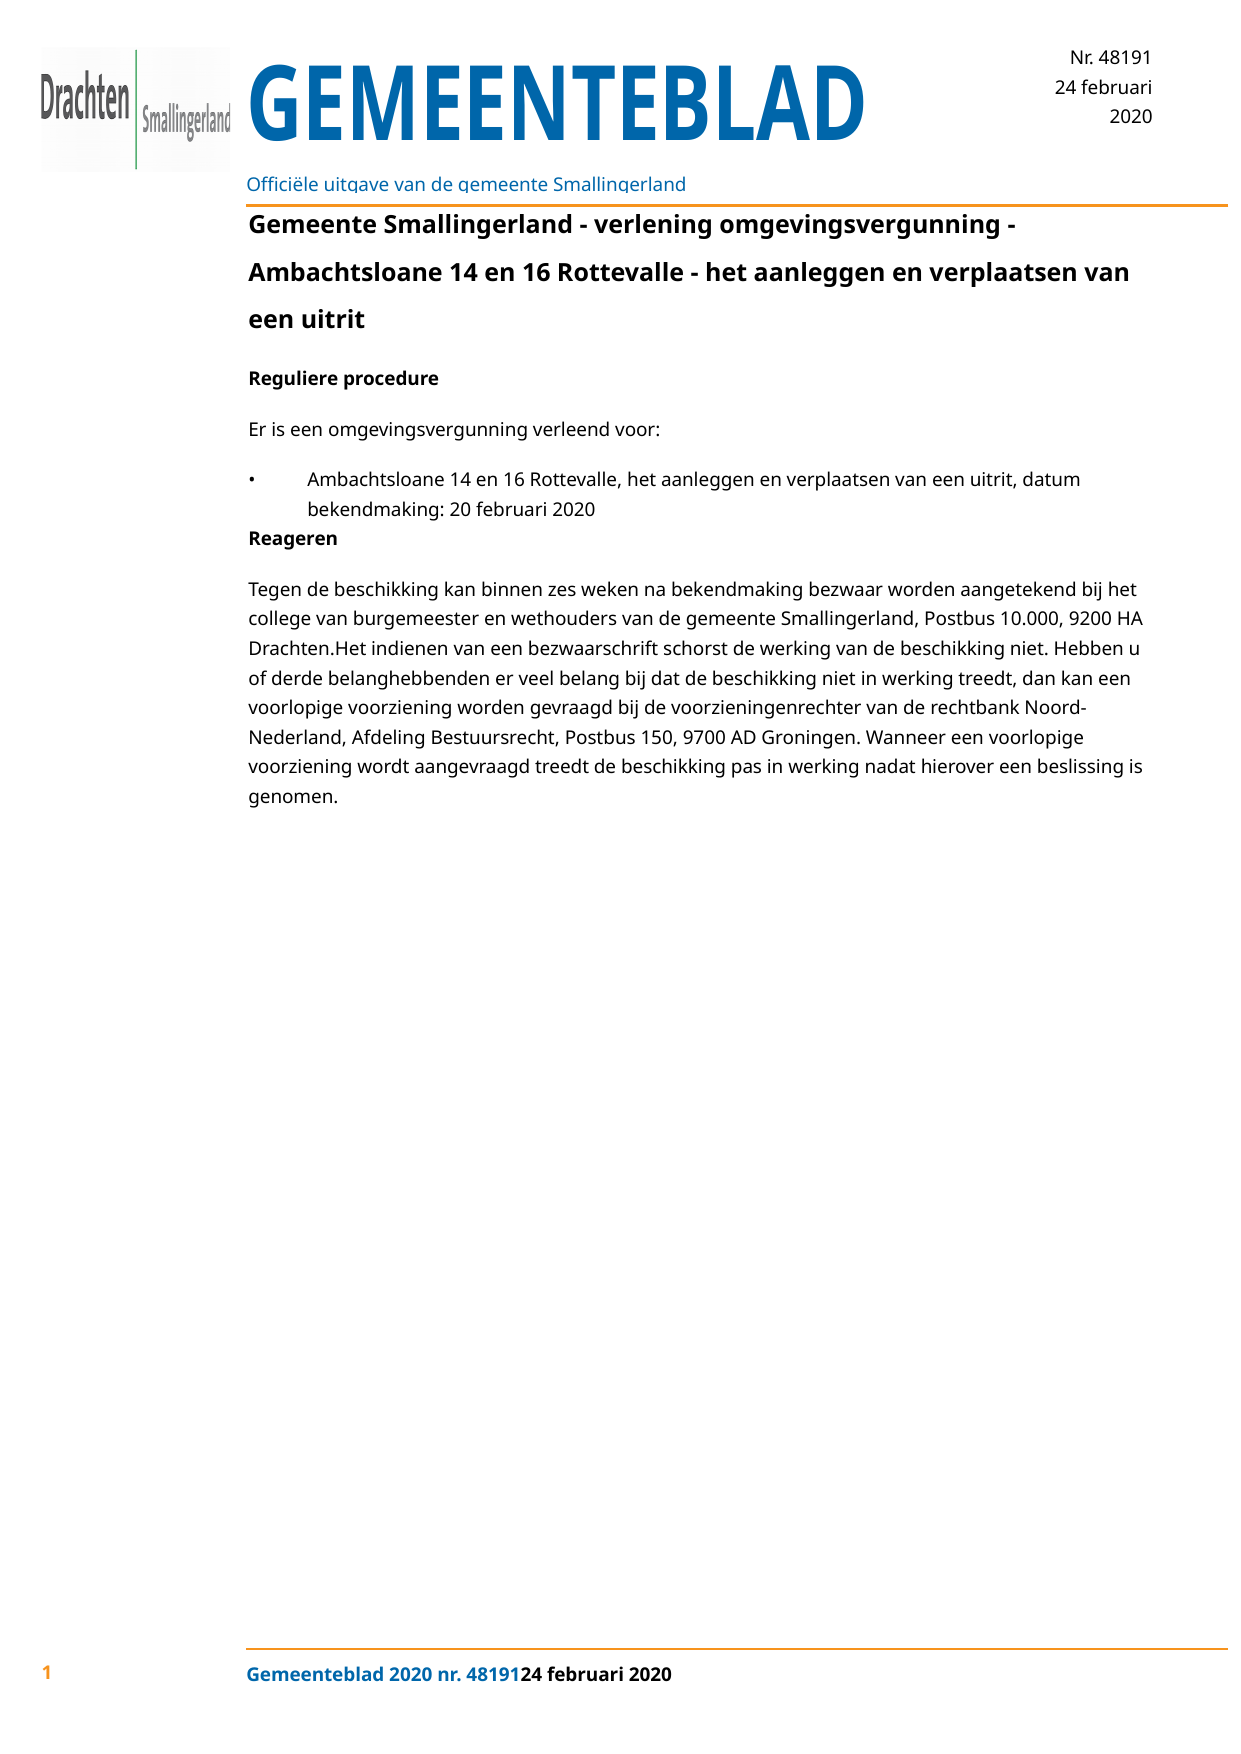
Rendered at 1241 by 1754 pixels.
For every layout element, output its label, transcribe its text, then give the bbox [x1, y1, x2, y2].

text Reageren [248, 526, 1152, 551]
text Tegen de beschikking kan binnen zes weken na bekendmaking bezwaar worden aangetekend bij het college van burgemeester en wethouders van de gemeente Smallingerland, Postbus 10.000, 9200 HA Drachten.Het indienen van een bezwaarschrift schorst de werking van de beschikking niet. Hebben u of derde belanghebbenden er veel belang bij dat de beschikking niet in werking treedt, dan kan een voorlopige voorziening worden gevraagd bij de voorzieningenrechter van de rechtbank Noord-Nederland, Afdeling Bestuursrecht, Postbus 150, 9700 AD Groningen. Wanneer een voorlopige voorziening wordt aangevraagd treedt de beschikking pas in werking nadat hierover een beslissing is genomen. [248, 576, 1152, 809]
list Ambachtsloane 14 en 16 Rottevalle, het aanleggen en verplaatsen van een uitrit, datum bekendmaking: 20 februari 2020 [248, 466, 1152, 522]
text Gemeente Smallingerland - verlening omgevingsvergunning - Ambachtsloane 14 en 16 Rottevalle - het aanleggen en verplaatsen van een uitrit [248, 207, 1152, 336]
text Er is een omgevingsvergunning verleend voor: [248, 416, 1152, 442]
text Reguliere procedure [248, 366, 1152, 391]
picture [41, 47, 231, 172]
